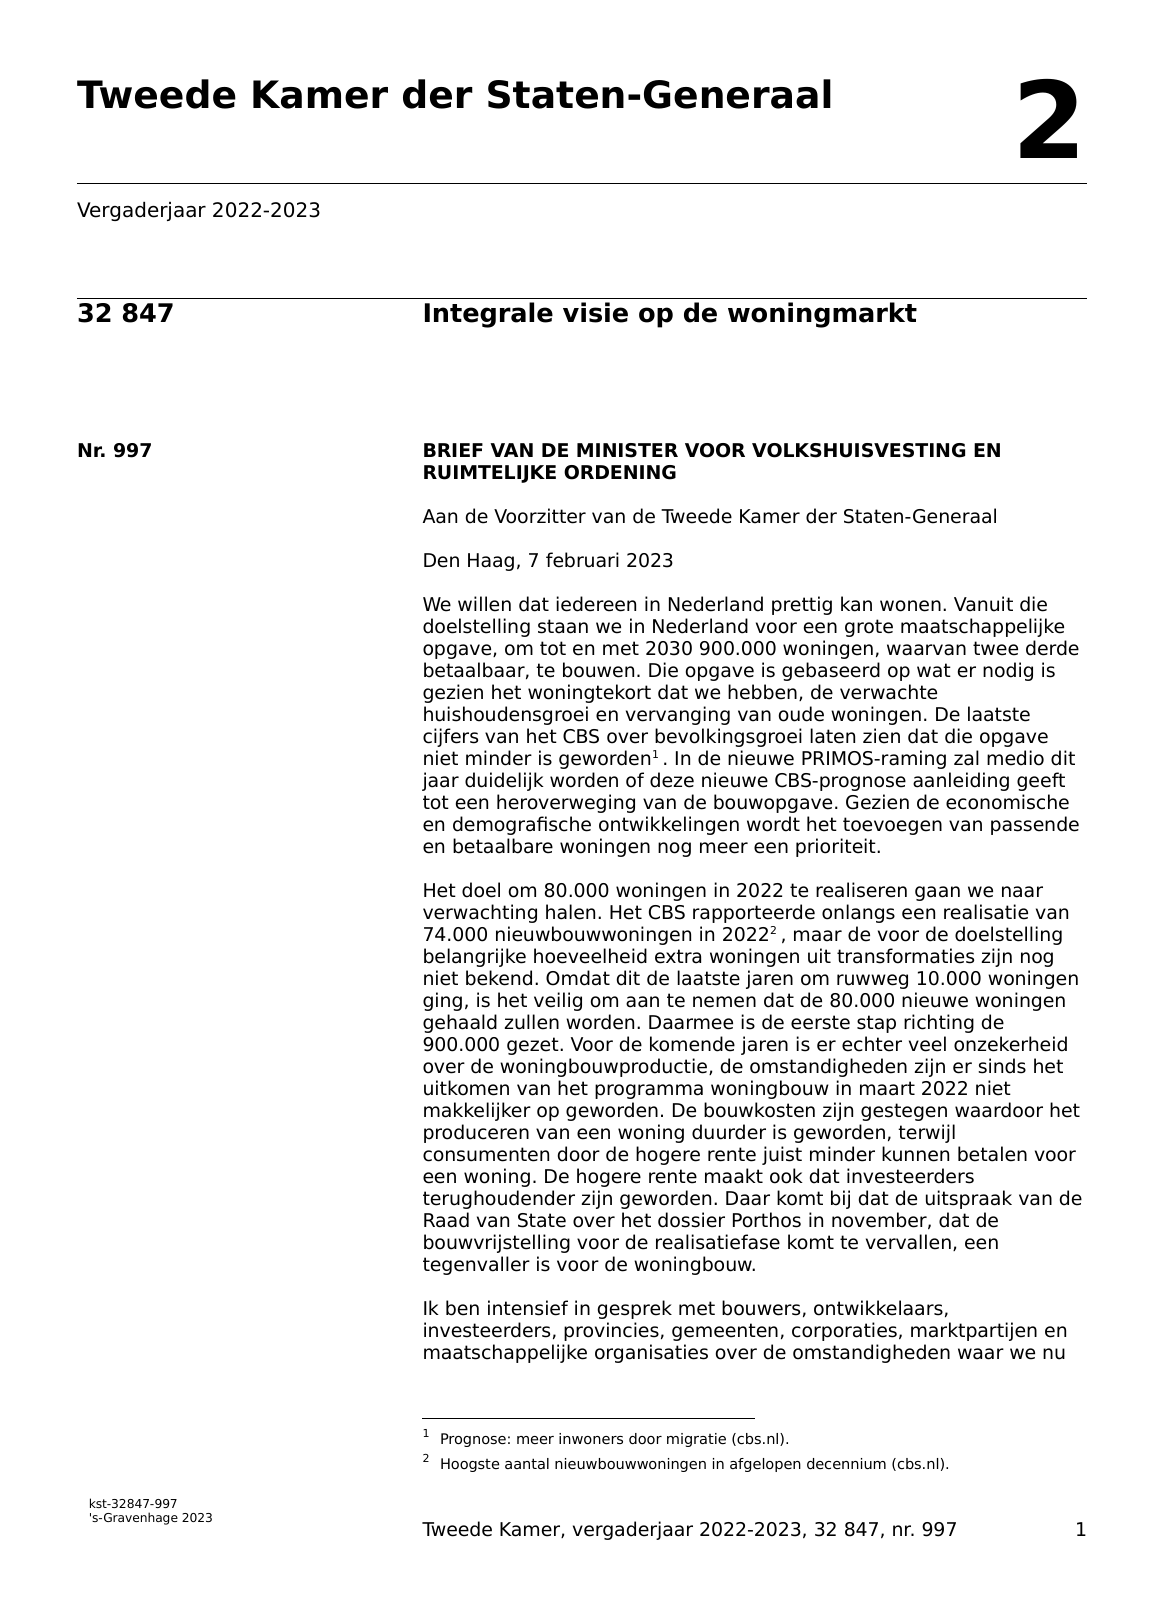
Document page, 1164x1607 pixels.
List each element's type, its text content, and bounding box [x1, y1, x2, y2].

text Hoogste aantal nieuwbouwwoningen in afgelopen decennium (cbs.nl). [422, 1452, 1087, 1474]
text Aan de Voorzitter van de Tweede Kamer der Staten-Generaal [422, 506, 1087, 528]
text Ik ben intensief in gesprek met bouwers, ontwikkelaars, investeerders, provincies, gemeenten, corporaties, marktpartijen en maatschappelijke organisaties over de omstandigheden waar we nu [422, 1298, 1087, 1364]
text Prognose: meer inwoners door migratie (cbs.nl). [422, 1427, 1087, 1449]
subtitle 32 847 Integrale visie op de woningmarkt [77, 299, 1087, 329]
table_header 2 [886, 59, 1087, 183]
table_header Tweede Kamer der Staten-Generaal [77, 59, 886, 183]
text 's-Gravenhage 2023 [88, 1511, 323, 1525]
text Het doel om 80.000 woningen in 2022 te realiseren gaan we naar verwachting halen. Het CBS rapporteerde onlangs een realisatie van 74.000 nieuwbouwwoningen in 2022, maar de voor de doelstelling belangrijke hoeveelheid extra woningen uit transformaties zijn nog niet bekend. Omdat dit de laatste jaren om ruwweg 10.000 woningen ging, is het veilig om aan te nemen dat de 80.000 nieuwe woningen gehaald zullen worden. Daarmee is de eerste stap richting de 900.000 gezet. Voor de komende jaren is er echter veel onzekerheid over de woningbouwproductie, de omstandigheden zijn er sinds het uitkomen van het programma woningbouw in maart 2022 niet makkelijker op geworden. De bouwkosten zijn gestegen waardoor het produceren van een woning duurder is geworden, terwijl consumenten door de hogere rente juist minder kunnen betalen voor een woning. De hogere rente maakt ook dat investeerders terughoudender zijn geworden. Daar komt bij dat de uitspraak van de Raad van State over het dossier Porthos in november, dat de bouwvrijstelling voor de realisatiefase komt te vervallen, een tegenvaller is voor de woningbouw. [422, 880, 1087, 1276]
table_cell Vergaderjaar 2022-2023 [77, 184, 1087, 298]
text kst-32847-997 [88, 1497, 323, 1511]
text We willen dat iedereen in Nederland prettig kan wonen. Vanuit die doelstelling staan we in Nederland voor een grote maatschappelijke opgave, om tot en met 2030 900.000 woningen, waarvan twee derde betaalbaar, te bouwen. Die opgave is gebaseerd op wat er nodig is gezien het woningtekort dat we hebben, de verwachte huishoudensgroei en vervanging van oude woningen. De laatste cijfers van het CBS over bevolkingsgroei laten zien dat die opgave niet minder is geworden. In de nieuwe PRIMOS-raming zal medio dit jaar duidelijk worden of deze nieuwe CBS-prognose aanleiding geeft tot een heroverweging van de bouwopgave. Gezien de economische en demografische ontwikkelingen wordt het toevoegen van passende en betaalbare woningen nog meer een prioriteit. [422, 594, 1087, 858]
subtitle Nr. 997 BRIEF VAN DE MINISTER VOOR VOLKSHUISVESTING EN RUIMTELIJKE ORDENING [77, 440, 1087, 484]
text Den Haag, 7 februari 2023 [422, 550, 1087, 572]
